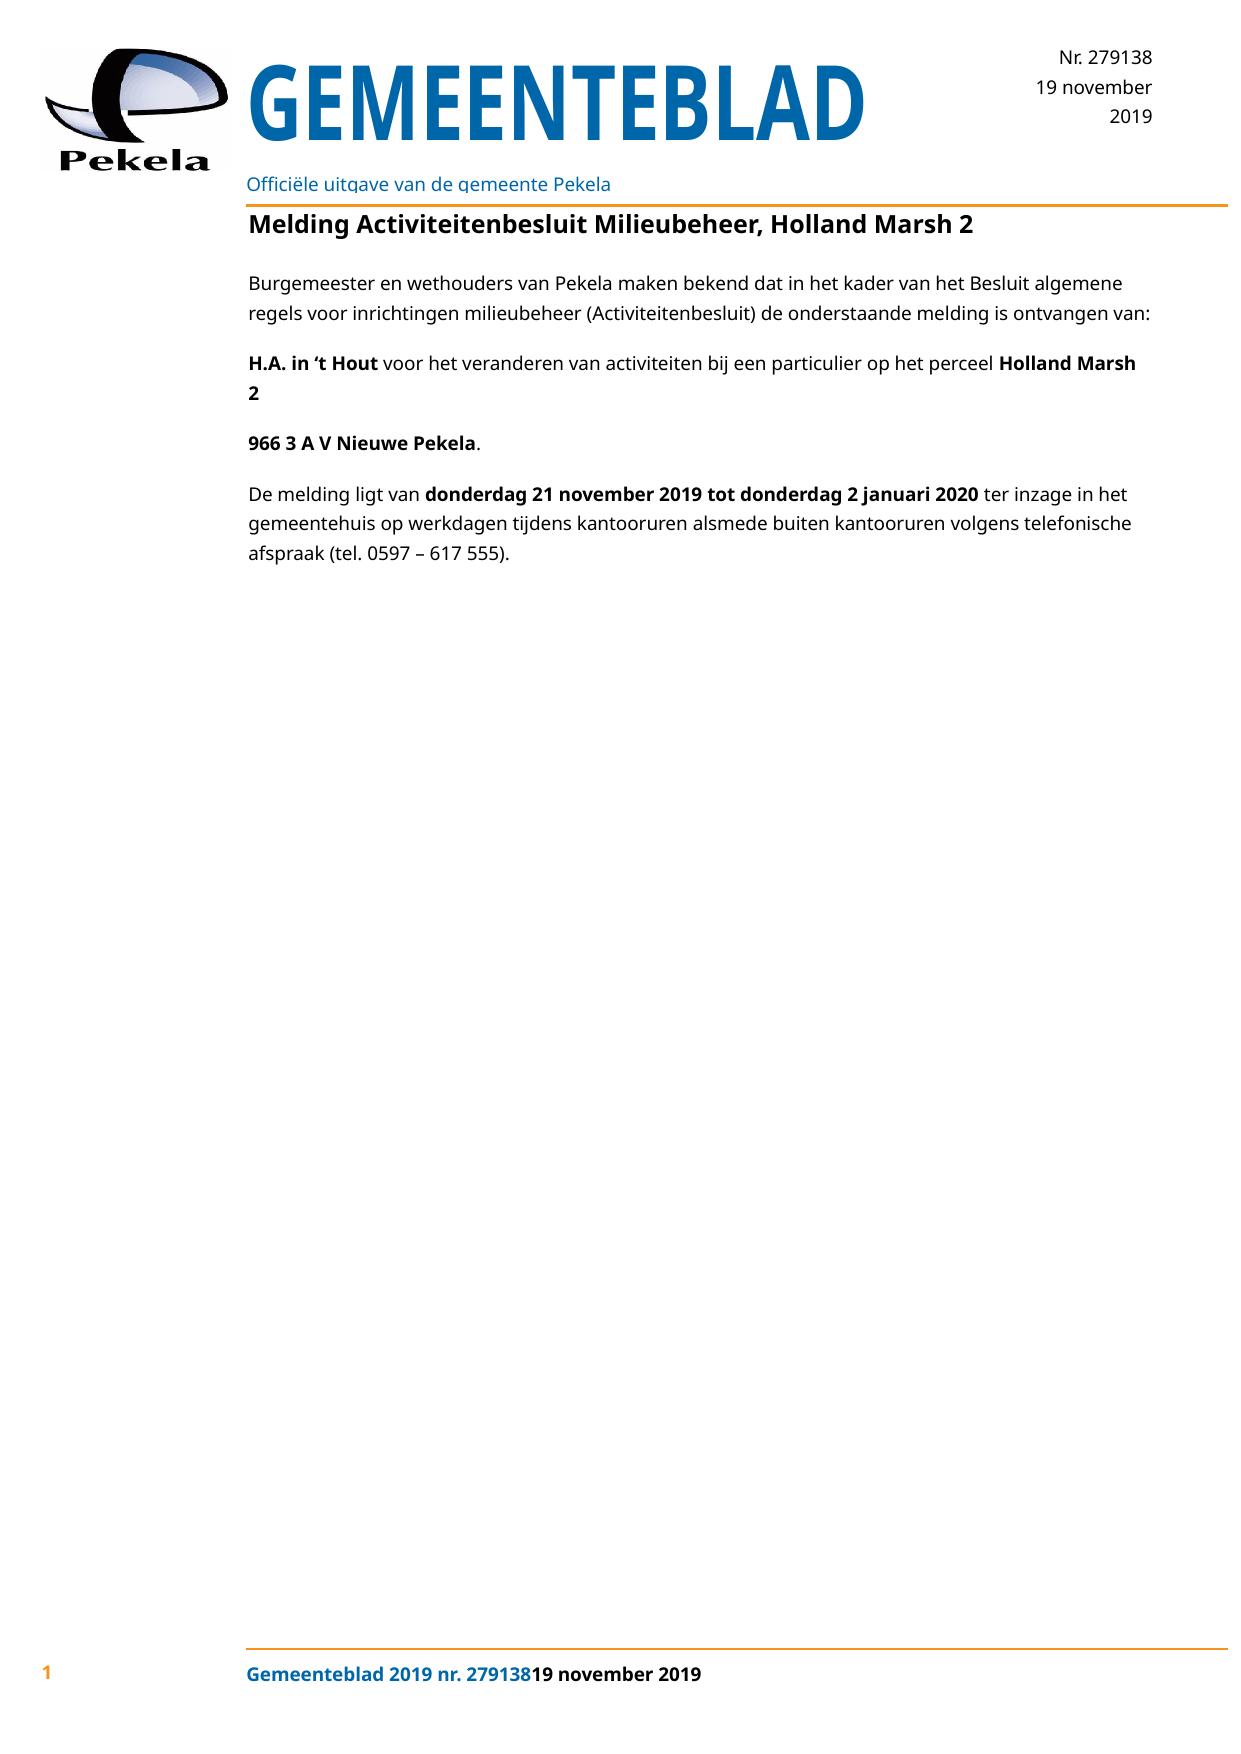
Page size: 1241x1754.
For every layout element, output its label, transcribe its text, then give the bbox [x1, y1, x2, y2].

text Burgemeester en wethouders van Pekela maken bekend dat in het kader van het Besluit algemene regels voor inrichtingen milieubeheer (Activiteitenbesluit) de onderstaande melding is ontvangen van: [248, 270, 1152, 326]
text 966 3 A V Nieuwe Pekela. [248, 430, 1152, 456]
text De melding ligt van donderdag 21 november 2019 tot donderdag 2 januari 2020 ter inzage in het gemeentehuis op werkdagen tijdens kantooruren alsmede buiten kantooruren volgens telefonische afspraak (tel. 0597 – 617 555). [248, 481, 1152, 566]
text H.A. in ‘t Hout voor het veranderen van activiteiten bij een particulier op het perceel Holland Marsh 2 [248, 350, 1152, 406]
picture [41, 47, 231, 172]
text Melding Activiteitenbesluit Milieubeheer, Holland Marsh 2 [248, 207, 1152, 241]
